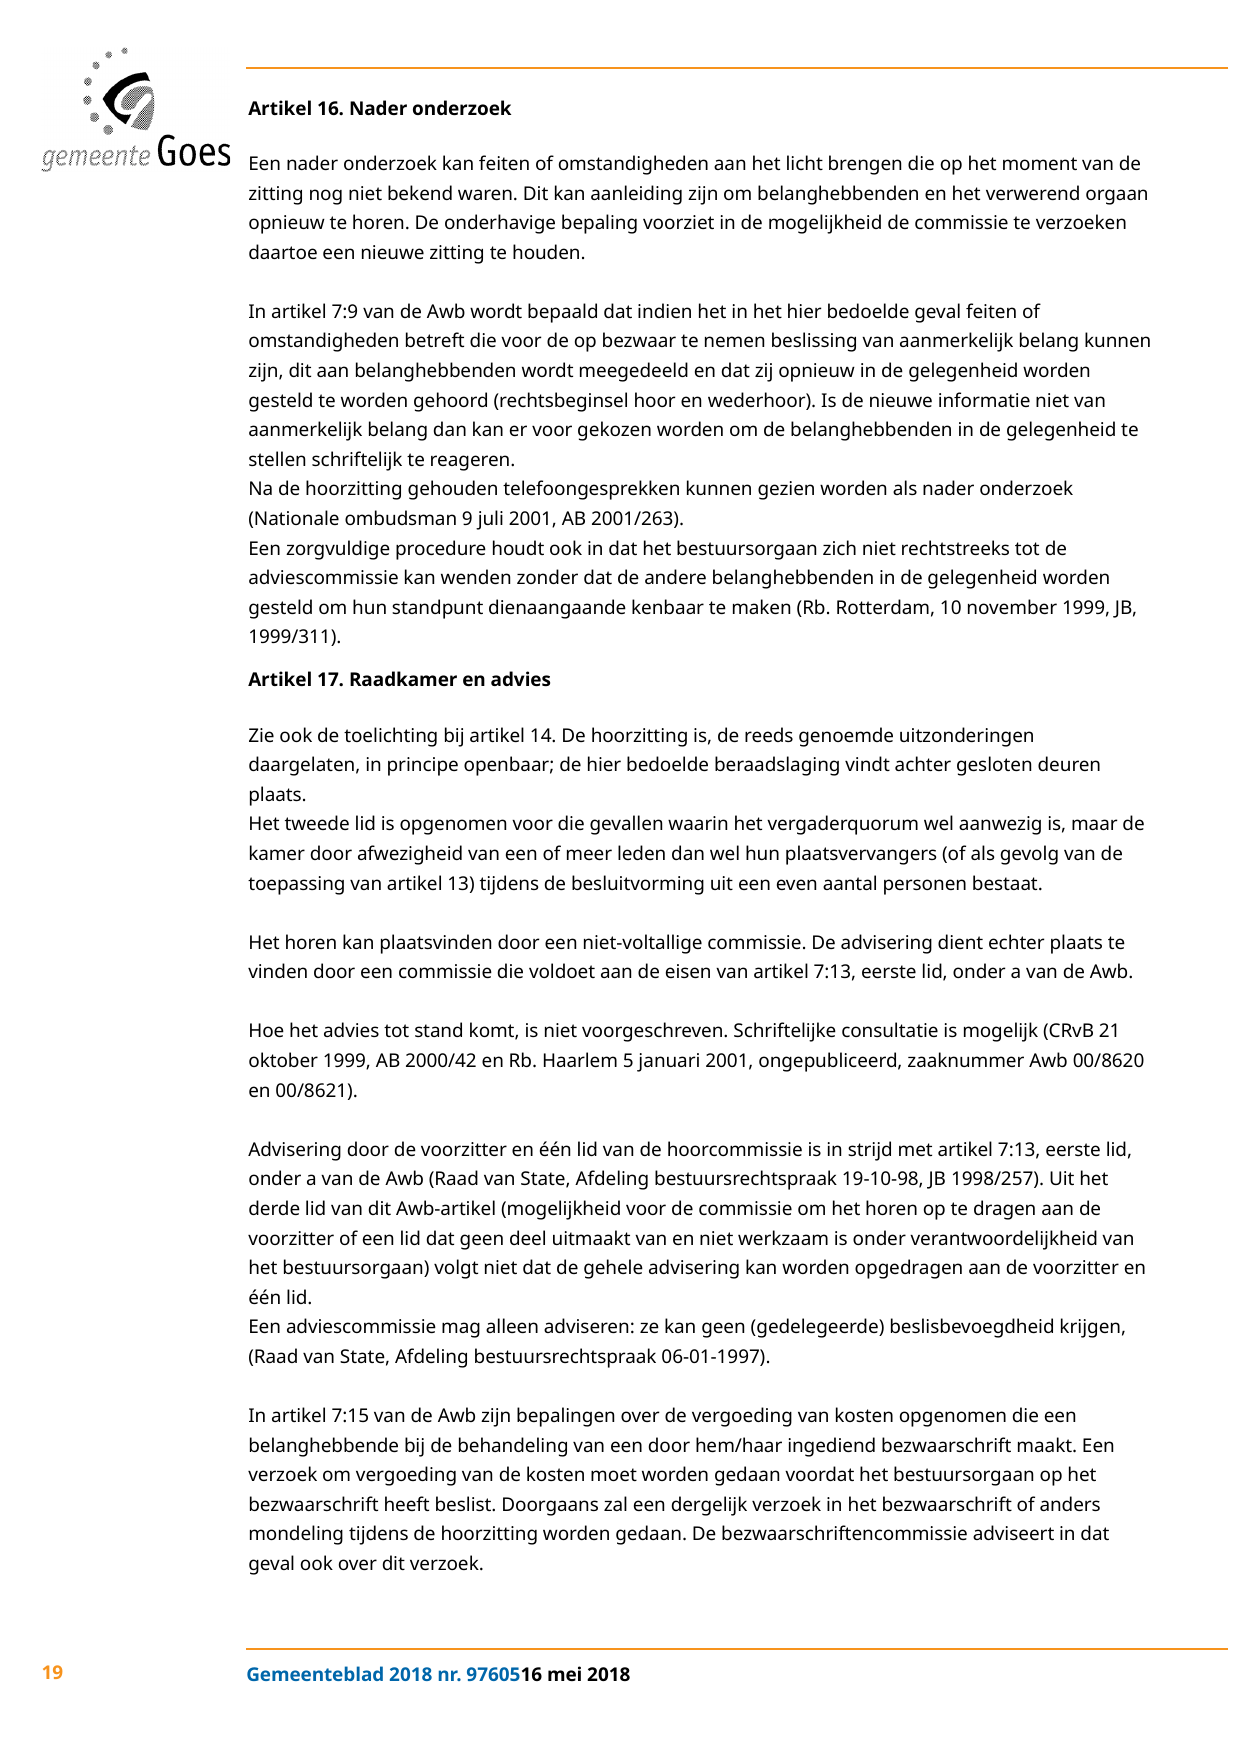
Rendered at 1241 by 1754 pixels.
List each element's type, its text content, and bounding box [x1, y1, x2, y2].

text Artikel 17. Raadkamer en advies [248, 667, 1152, 692]
text In artikel 7:9 van de Awb wordt bepaald dat indien het in het hier bedoelde geval feiten of omstandigheden betreft die voor de op bezwaar te nemen beslissing van aanmerkelijk belang kunnen zijn, dit aan belanghebbenden wordt meegedeeld en dat zij opnieuw in de gelegenheid worden gesteld te worden gehoord (rechtsbeginsel hoor en wederhoor). Is de nieuwe informatie niet van aanmerkelijk belang dan kan er voor gekozen worden om de belanghebbenden in de gelegenheid te stellen schriftelijk te reageren. [248, 298, 1152, 472]
text Een nader onderzoek kan feiten of omstandigheden aan het licht brengen die op het moment van de zitting nog niet bekend waren. Dit kan aanleiding zijn om belanghebbenden en het verwerend orgaan opnieuw te horen. De onderhavige bepaling voorziet in de mogelijkheid de commissie te verzoeken daartoe een nieuwe zitting te houden. [248, 150, 1152, 264]
text Zie ook de toelichting bij artikel 14. De hoorzitting is, de reeds genoemde uitzonderingen daargelaten, in principe openbaar; de hier bedoelde beraadslaging vindt achter gesloten deuren plaats. [248, 722, 1152, 807]
picture [41, 47, 231, 172]
text Hoe het advies tot stand komt, is niet voorgeschreven. Schriftelijke consultatie is mogelijk (CRvB 21 oktober 1999, AB 2000/42 en Rb. Haarlem 5 januari 2001, ongepubliceerd, zaaknummer Awb 00/8620 en 00/8621). [248, 1018, 1152, 1103]
text In artikel 7:15 van de Awb zijn bepalingen over de vergoeding van kosten opgenomen die een belanghebbende bij de behandeling van een door hem/haar ingediend bezwaarschrift maakt. Een verzoek om vergoeding van de kosten moet worden gedaan voordat het bestuursorgaan op het bezwaarschrift heeft beslist. Doorgaans zal een dergelijk verzoek in het bezwaarschrift of anders mondeling tijdens de hoorzitting worden gedaan. De bezwaarschriftencommissie adviseert in dat geval ook over dit verzoek. [248, 1402, 1152, 1576]
text Het tweede lid is opgenomen voor die gevallen waarin het vergaderquorum wel aanwezig is, maar de kamer door afwezigheid van een of meer leden dan wel hun plaatsvervangers (of als gevolg van de toepassing van artikel 13) tijdens de besluitvorming uit een even aantal personen bestaat. [248, 811, 1152, 896]
text Artikel 16. Nader onderzoek [248, 95, 1152, 121]
text Na de hoorzitting gehouden telefoongesprekken kunnen gezien worden als nader onderzoek (Nationale ombudsman 9 juli 2001, AB 2001/263). [248, 476, 1152, 531]
text Een zorgvuldige procedure houdt ook in dat het bestuursorgaan zich niet rechtstreeks tot de adviescommissie kan wenden zonder dat de andere belanghebbenden in de gelegenheid worden gesteld om hun standpunt dienaangaande kenbaar te maken (Rb. Rotterdam, 10 november 1999, JB, 1999/311). [248, 535, 1152, 649]
text Het horen kan plaatsvinden door een niet-voltallige commissie. De advisering dient echter plaats te vinden door een commissie die voldoet aan de eisen van artikel 7:13, eerste lid, onder a van de Awb. [248, 929, 1152, 984]
text Een adviescommissie mag alleen adviseren: ze kan geen (gedelegeerde) beslisbevoegdheid krijgen, (Raad van State, Afdeling bestuursrechtspraak 06-01-1997). [248, 1313, 1152, 1369]
text Advisering door de voorzitter en één lid van de hoorcommissie is in strijd met artikel 7:13, eerste lid, onder a van de Awb (Raad van State, Afdeling bestuursrechtspraak 19-10-98, JB 1998/257). Uit het derde lid van dit Awb-artikel (mogelijkheid voor de commissie om het horen op te dragen aan de voorzitter of een lid dat geen deel uitmaakt van en niet werkzaam is onder verantwoordelijkheid van het bestuursorgaan) volgt niet dat de gehele advisering kan worden opgedragen aan de voorzitter en één lid. [248, 1136, 1152, 1310]
